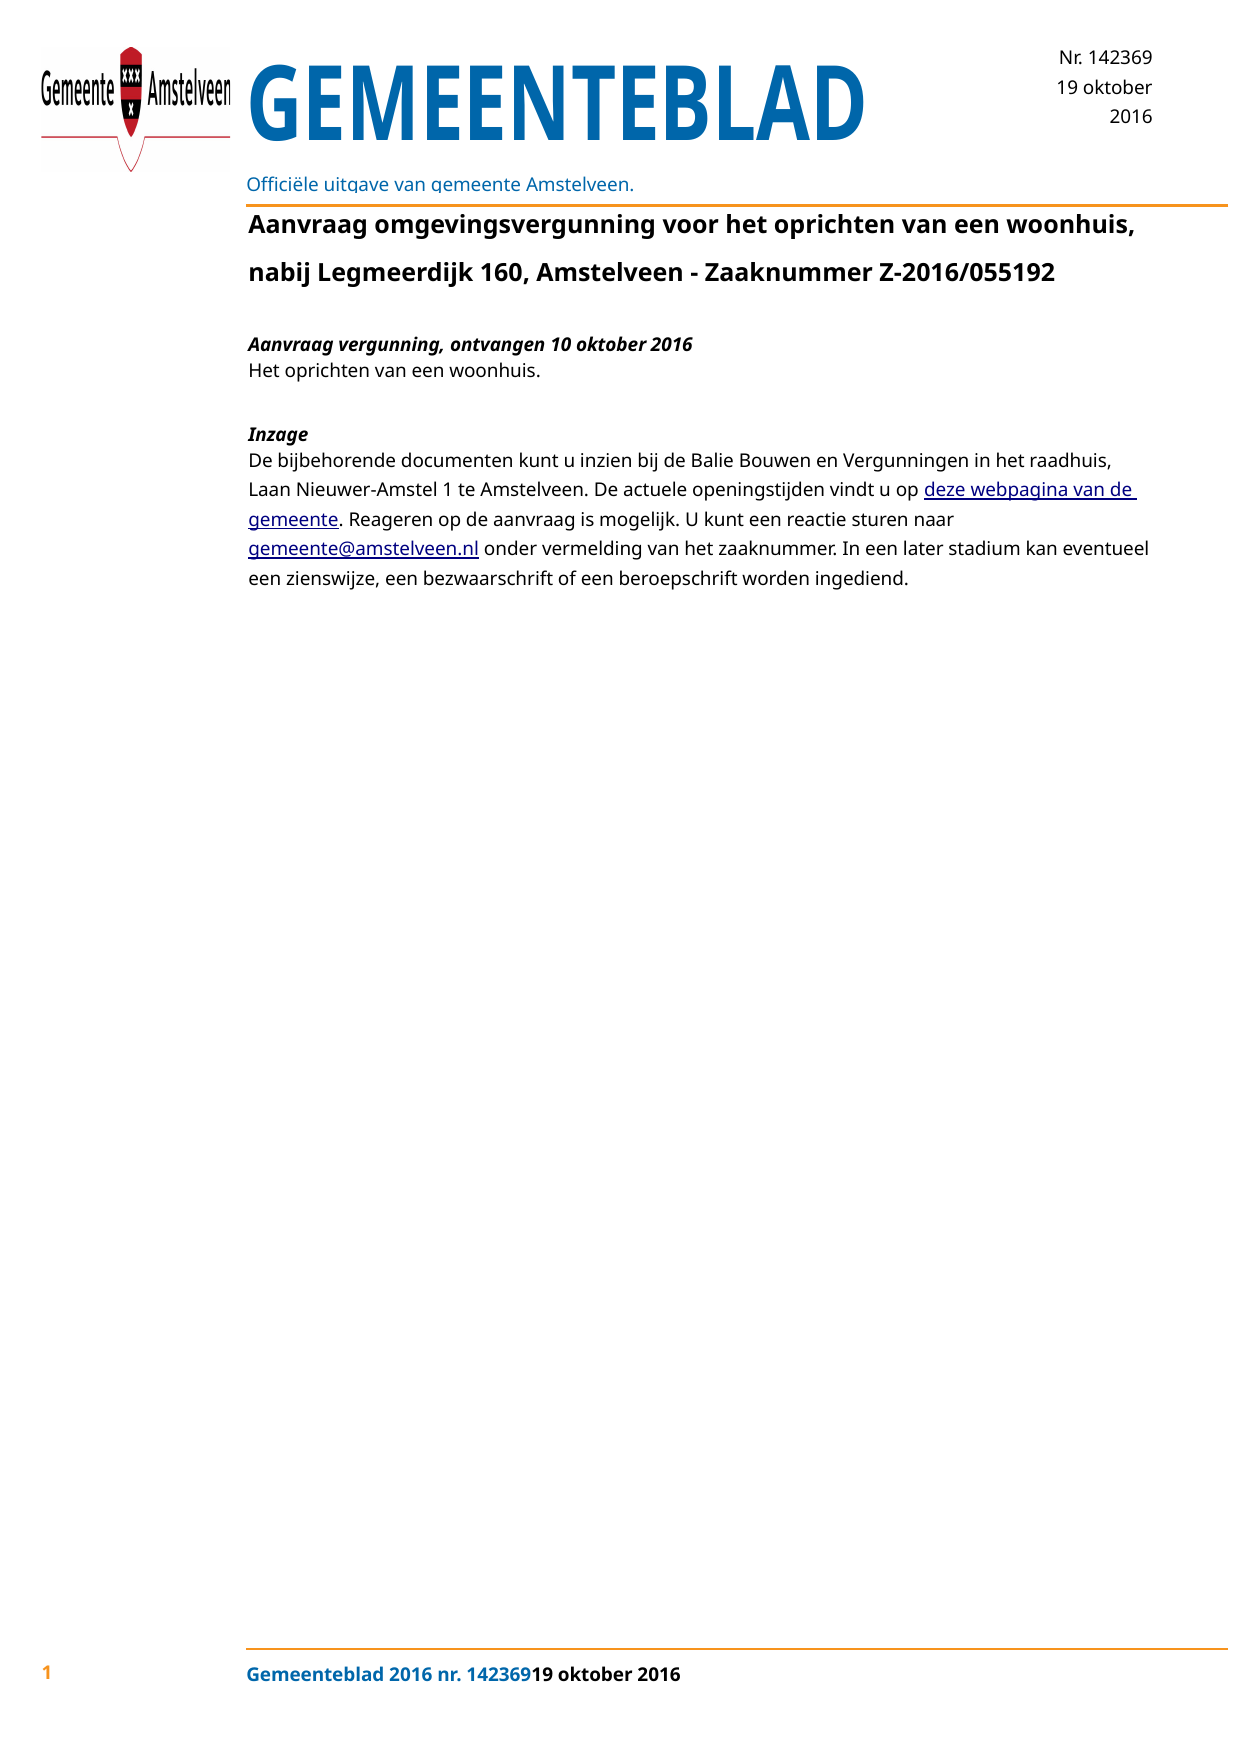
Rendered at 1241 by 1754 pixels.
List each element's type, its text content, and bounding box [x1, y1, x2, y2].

text Aanvraag omgevingsvergunning voor het oprichten van een woonhuis, nabij Legmeerdijk 160, Amstelveen - Zaaknummer Z-2016/055192 [248, 207, 1152, 288]
text Inzage [248, 421, 1152, 447]
text Aanvraag vergunning, ontvangen 10 oktober 2016 [248, 331, 1152, 357]
picture [41, 47, 231, 172]
text Het oprichten van een woonhuis. [248, 357, 1152, 383]
text De bijbehorende documenten kunt u inzien bij de Balie Bouwen en Vergunningen in het raadhuis, Laan Nieuwer-Amstel 1 te Amstelveen. De actuele openingstijden vindt u op deze webpagina van de gemeente. Reageren op de aanvraag is mogelijk. U kunt een reactie sturen naar gemeente@amstelveen.nl onder vermelding van het zaaknummer. In een later stadium kan eventueel een zienswijze, een bezwaarschrift of een beroepschrift worden ingediend. [248, 447, 1152, 591]
